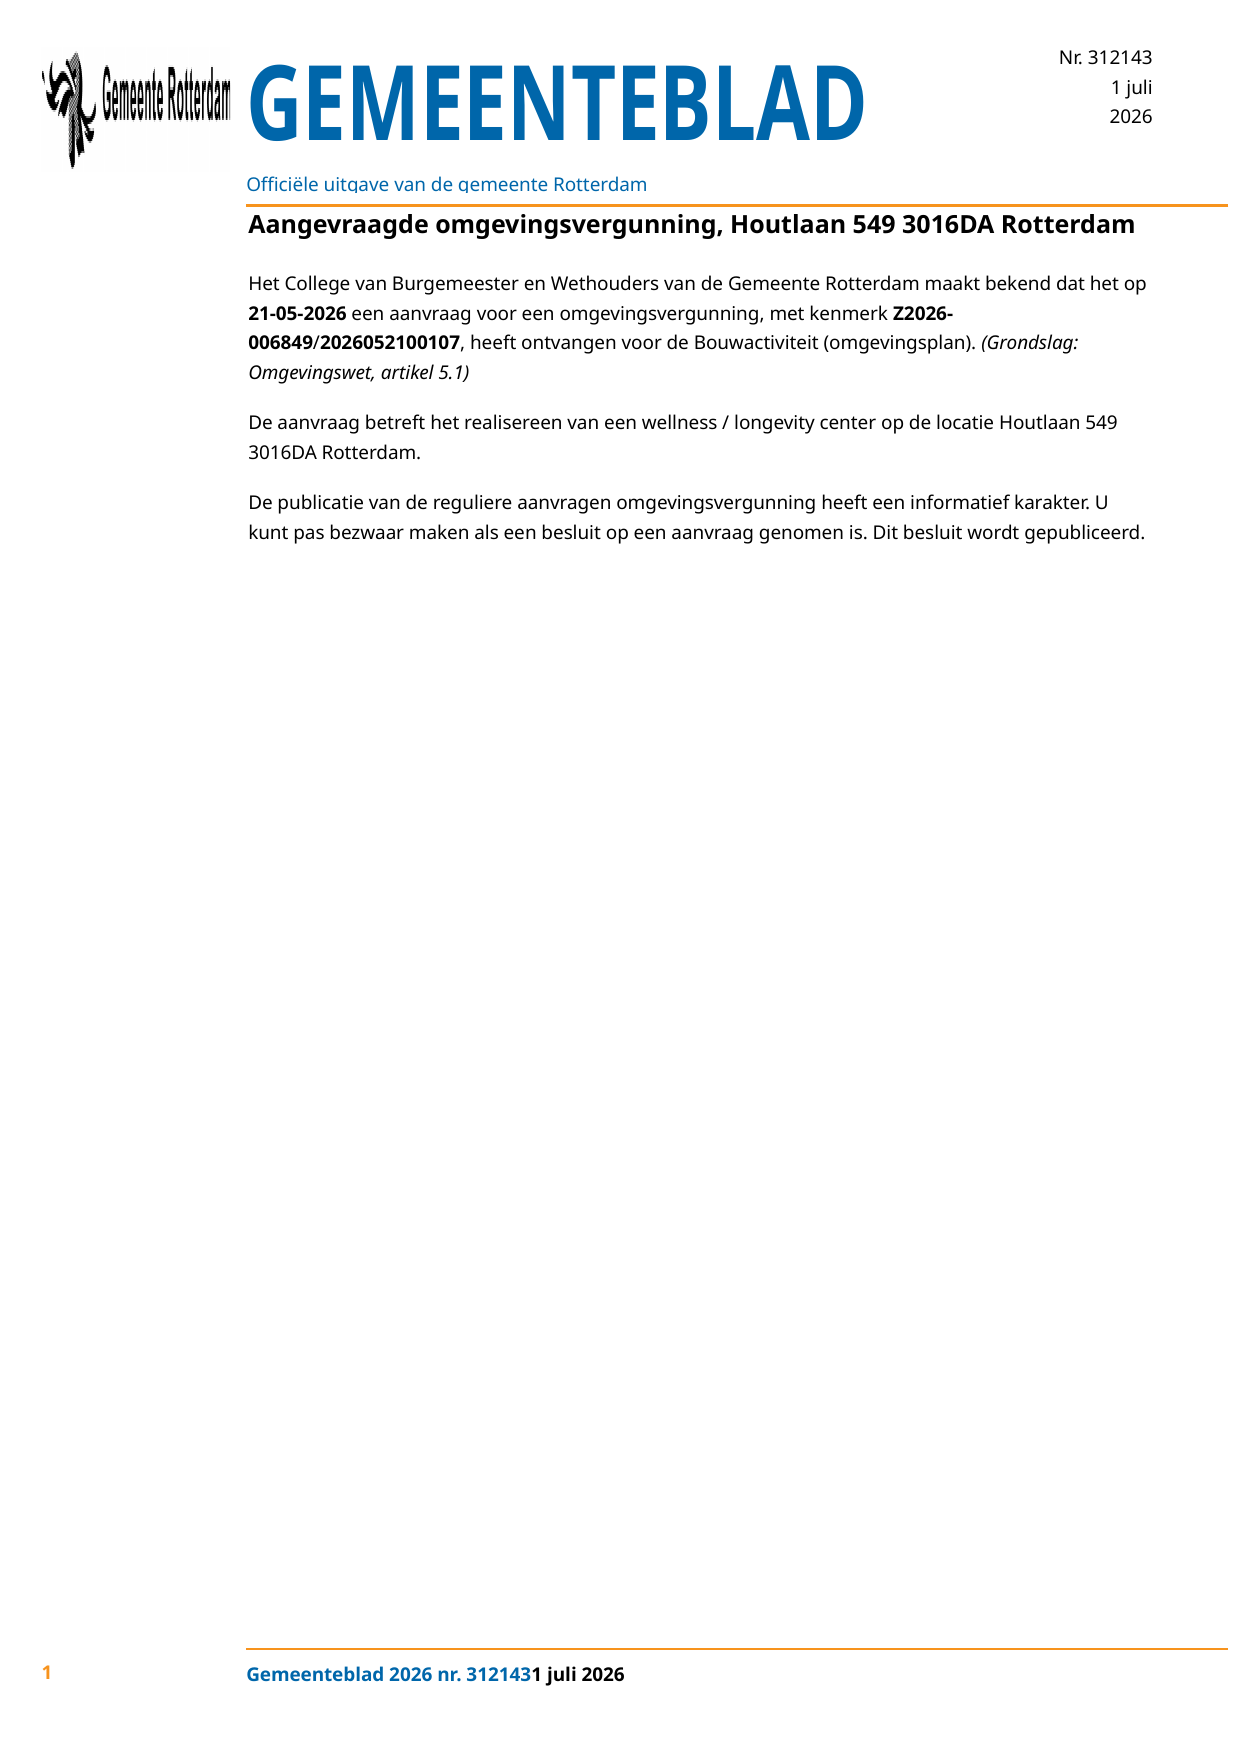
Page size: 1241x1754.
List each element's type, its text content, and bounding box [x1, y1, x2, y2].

text De aanvraag betreft het realisereen van een wellness / longevity center op de locatie Houtlaan 549 3016DA Rotterdam. [248, 409, 1152, 465]
picture [41, 47, 231, 172]
text Aangevraagde omgevingsvergunning, Houtlaan 549 3016DA Rotterdam [248, 207, 1152, 241]
text De publicatie van de reguliere aanvragen omgevingsvergunning heeft een informatief karakter. U kunt pas bezwaar maken als een besluit op een aanvraag genomen is. Dit besluit wordt gepubliceerd. [248, 489, 1152, 545]
text Het College van Burgemeester en Wethouders van de Gemeente Rotterdam maakt bekend dat het op 21-05-2026 een aanvraag voor een omgevingsvergunning, met kenmerk Z2026-006849/2026052100107, heeft ontvangen voor de Bouwactiviteit (omgevingsplan). (Grondslag: Omgevingswet, artikel 5.1) [248, 270, 1152, 385]
